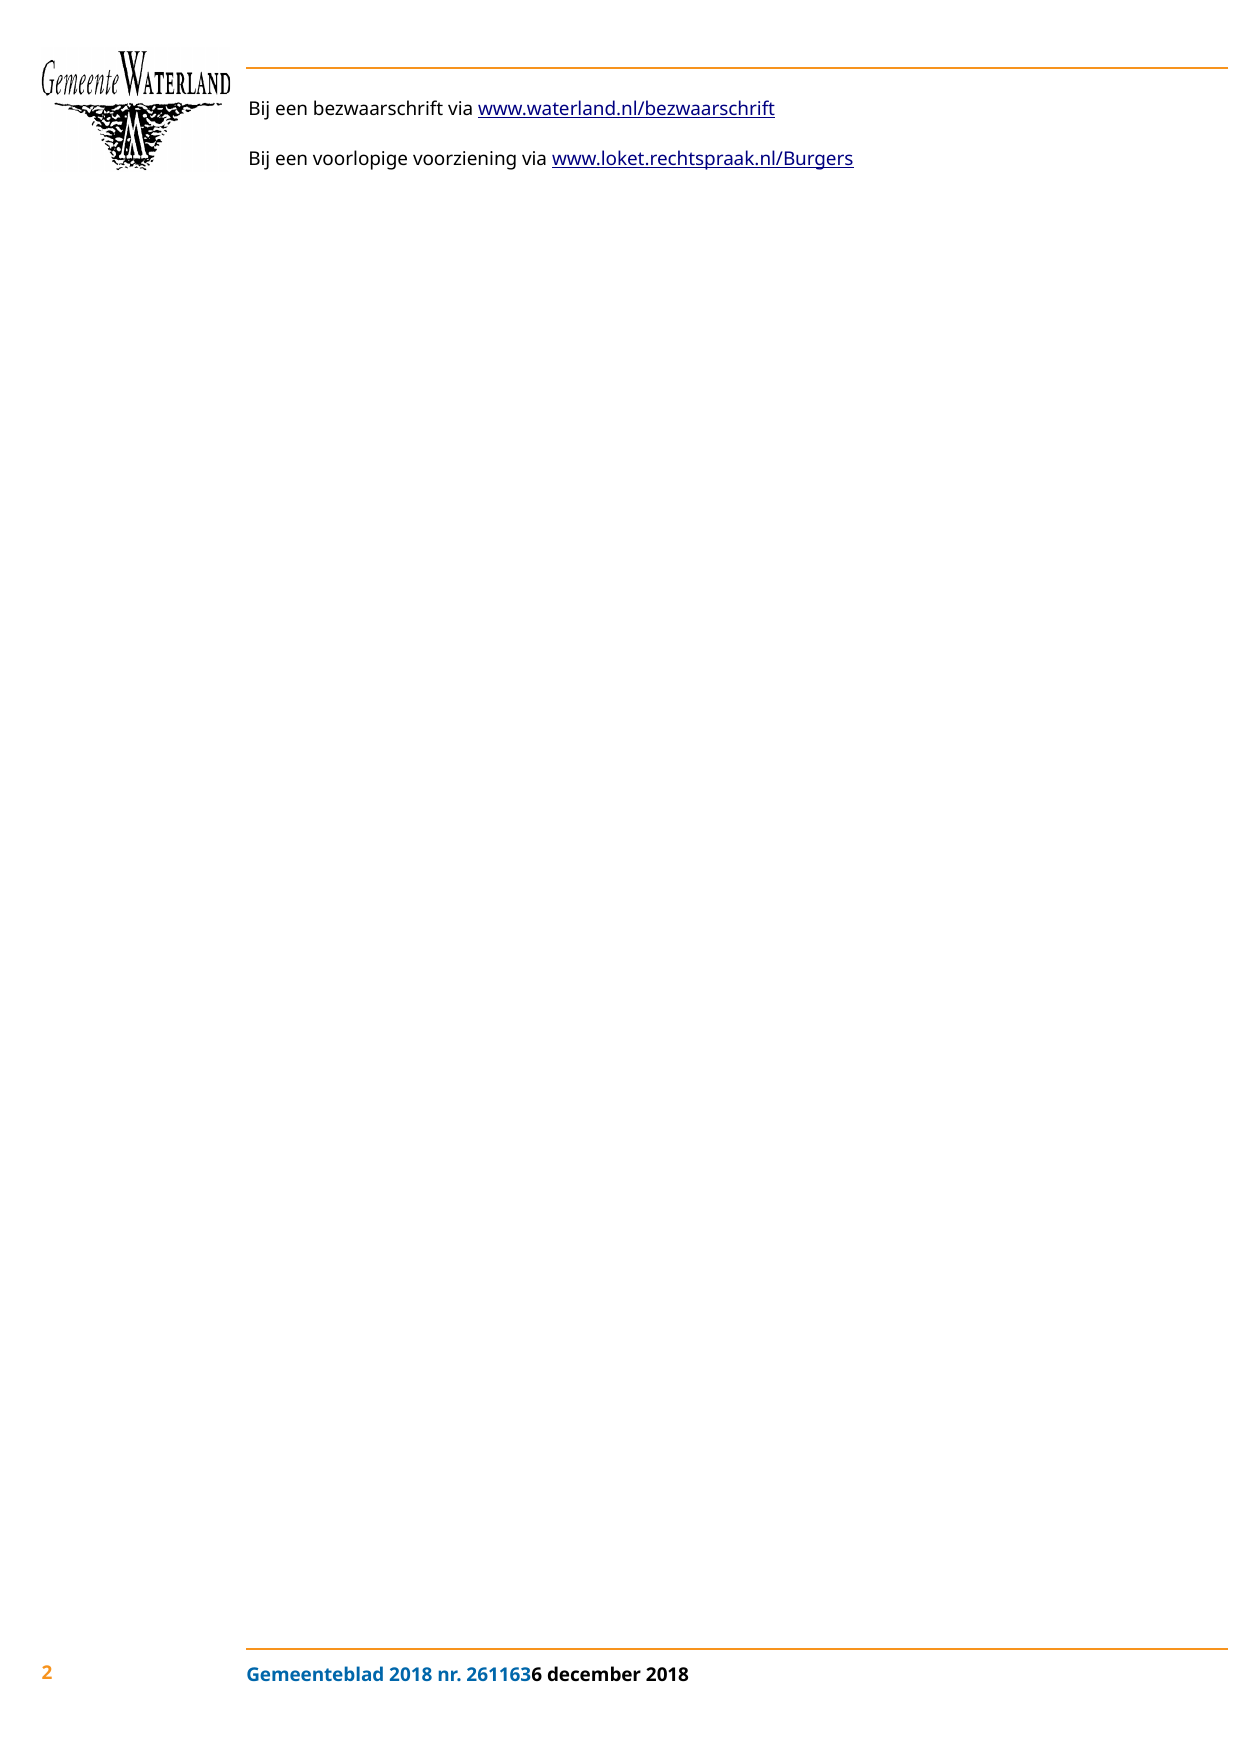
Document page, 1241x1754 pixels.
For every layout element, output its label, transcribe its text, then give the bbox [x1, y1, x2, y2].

text Bij een voorlopige voorziening via www.loket.rechtspraak.nl/Burgers [248, 145, 1152, 171]
picture [41, 47, 231, 172]
text Bij een bezwaarschrift via www.waterland.nl/bezwaarschrift [248, 95, 1152, 121]
